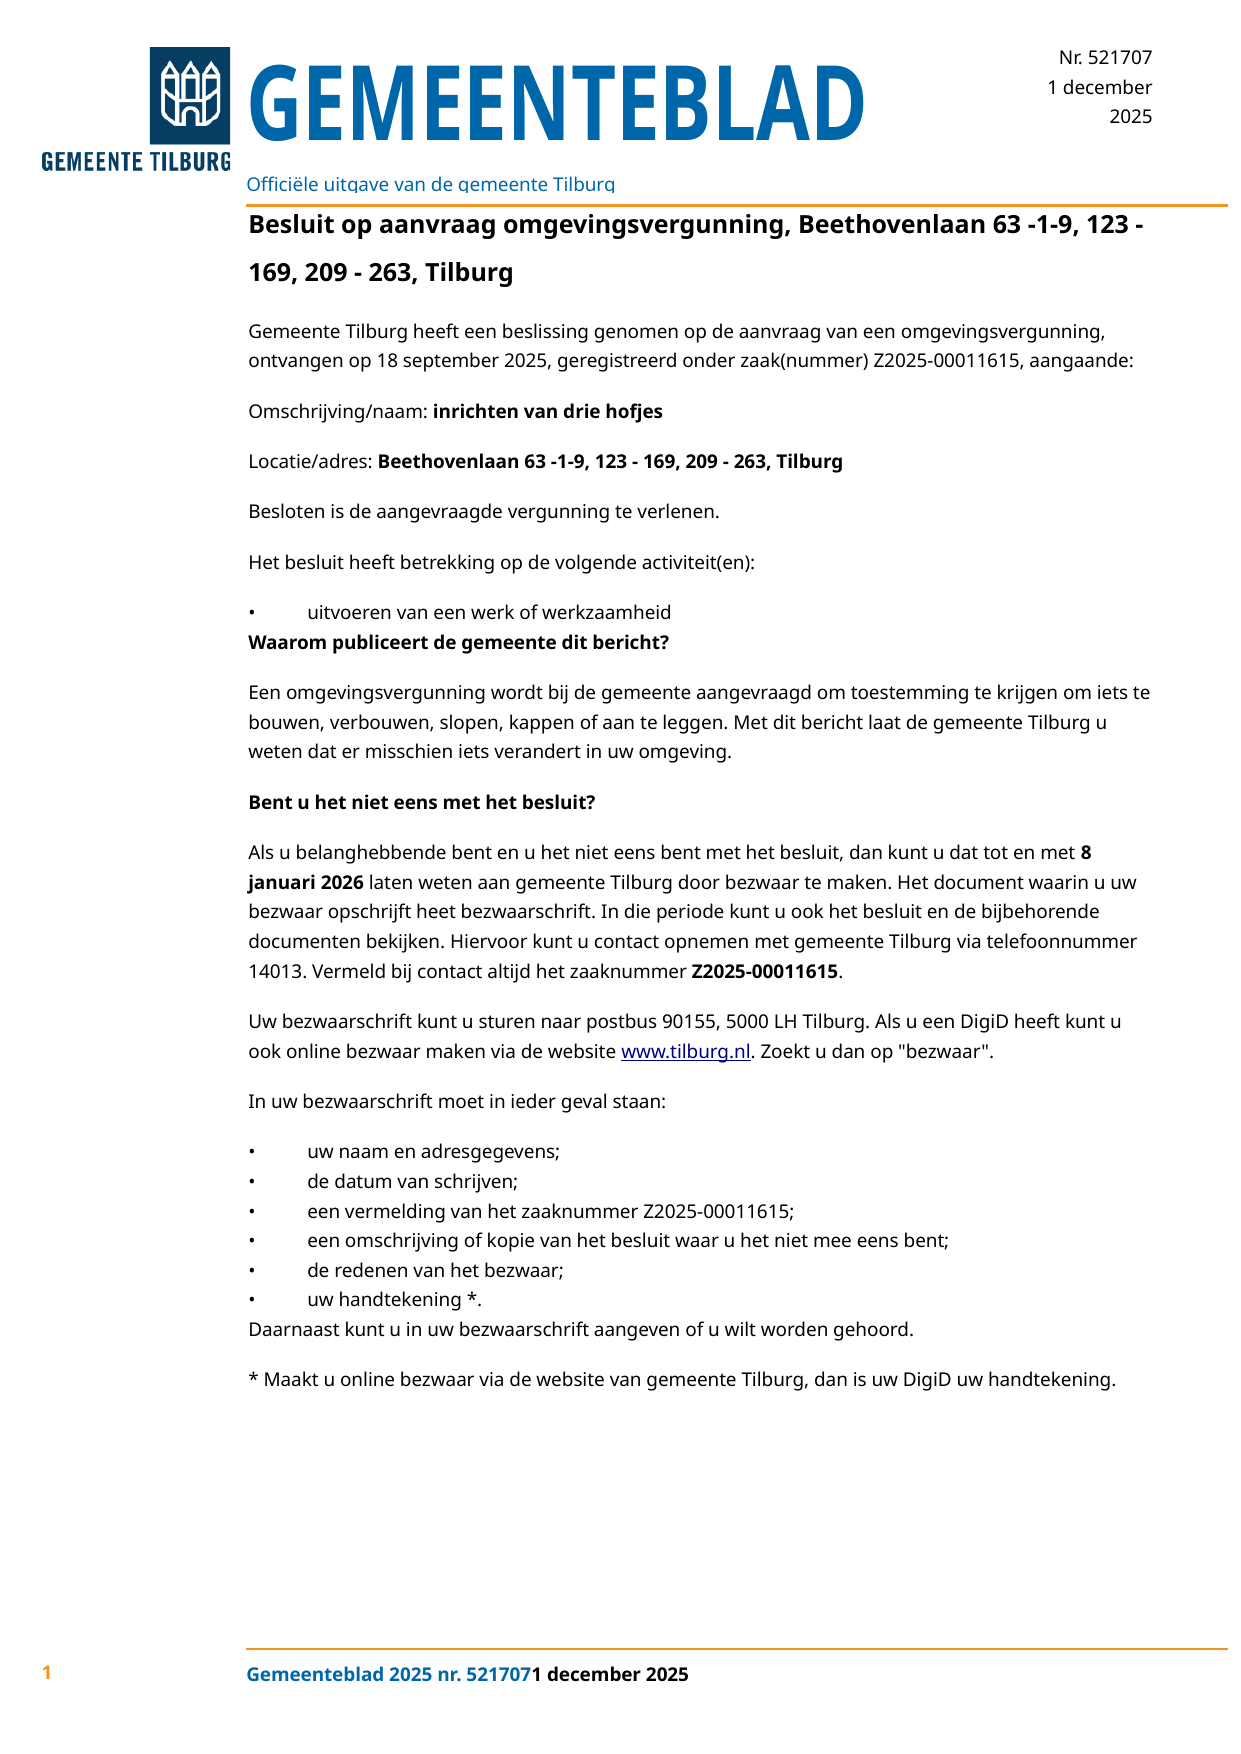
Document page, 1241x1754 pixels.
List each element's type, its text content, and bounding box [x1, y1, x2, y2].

text Omschrijving/naam: inrichten van drie hofjes [248, 398, 1152, 424]
text Daarnaast kunt u in uw bezwaarschrift aangeven of u wilt worden gehoord. [248, 1316, 1152, 1342]
text In uw bezwaarschrift moet in ieder geval staan: [248, 1088, 1152, 1114]
list de redenen van het bezwaar; [248, 1257, 1152, 1283]
list uw handtekening *. [248, 1287, 1152, 1312]
list een vermelding van het zaaknummer Z2025-00011615; [248, 1198, 1152, 1224]
picture [41, 47, 231, 172]
text Waarom publiceert de gemeente dit bericht? [248, 629, 1152, 655]
text Locatie/adres: Beethovenlaan 63 -1-9, 123 - 169, 209 - 263, Tilburg [248, 448, 1152, 474]
text Besloten is de aangevraagde vergunning te verlenen. [248, 499, 1152, 524]
text Een omgevingsvergunning wordt bij de gemeente aangevraagd om toestemming te krijgen om iets te bouwen, verbouwen, slopen, kappen of aan te leggen. Met dit bericht laat de gemeente Tilburg u weten dat er misschien iets verandert in uw omgeving. [248, 679, 1152, 764]
text Gemeente Tilburg heeft een beslissing genomen op de aanvraag van een omgevingsvergunning, ontvangen op 18 september 2025, geregistreerd onder zaak(nummer) Z2025-00011615, aangaande: [248, 318, 1152, 373]
text Bent u het niet eens met het besluit? [248, 789, 1152, 815]
list uitvoeren van een werk of werkzaamheid [248, 599, 1152, 625]
text Uw bezwaarschrift kunt u sturen naar postbus 90155, 5000 LH Tilburg. Als u een DigiD heeft kunt u ook online bezwaar maken via de website www.tilburg.nl. Zoekt u dan op "bezwaar". [248, 1008, 1152, 1064]
text * Maakt u online bezwaar via de website van gemeente Tilburg, dan is uw DigiD uw handtekening. [248, 1367, 1152, 1392]
list uw naam en adresgegevens; [248, 1139, 1152, 1164]
text Als u belanghebbende bent en u het niet eens bent met het besluit, dan kunt u dat tot en met 8 januari 2026 laten weten aan gemeente Tilburg door bezwaar te maken. Het document waarin u uw bezwaar opschrijft heet bezwaarschrift. In die periode kunt u ook het besluit en de bijbehorende documenten bekijken. Hiervoor kunt u contact opnemen met gemeente Tilburg via telefoonnummer 14013. Vermeld bij contact altijd het zaaknummer Z2025-00011615. [248, 839, 1152, 984]
list de datum van schrijven; [248, 1168, 1152, 1194]
list een omschrijving of kopie van het besluit waar u het niet mee eens bent; [248, 1227, 1152, 1253]
text Het besluit heeft betrekking op de volgende activiteit(en): [248, 549, 1152, 575]
text Besluit op aanvraag omgevingsvergunning, Beethovenlaan 63 -1-9, 123 - 169, 209 - 263, Tilburg [248, 207, 1152, 288]
